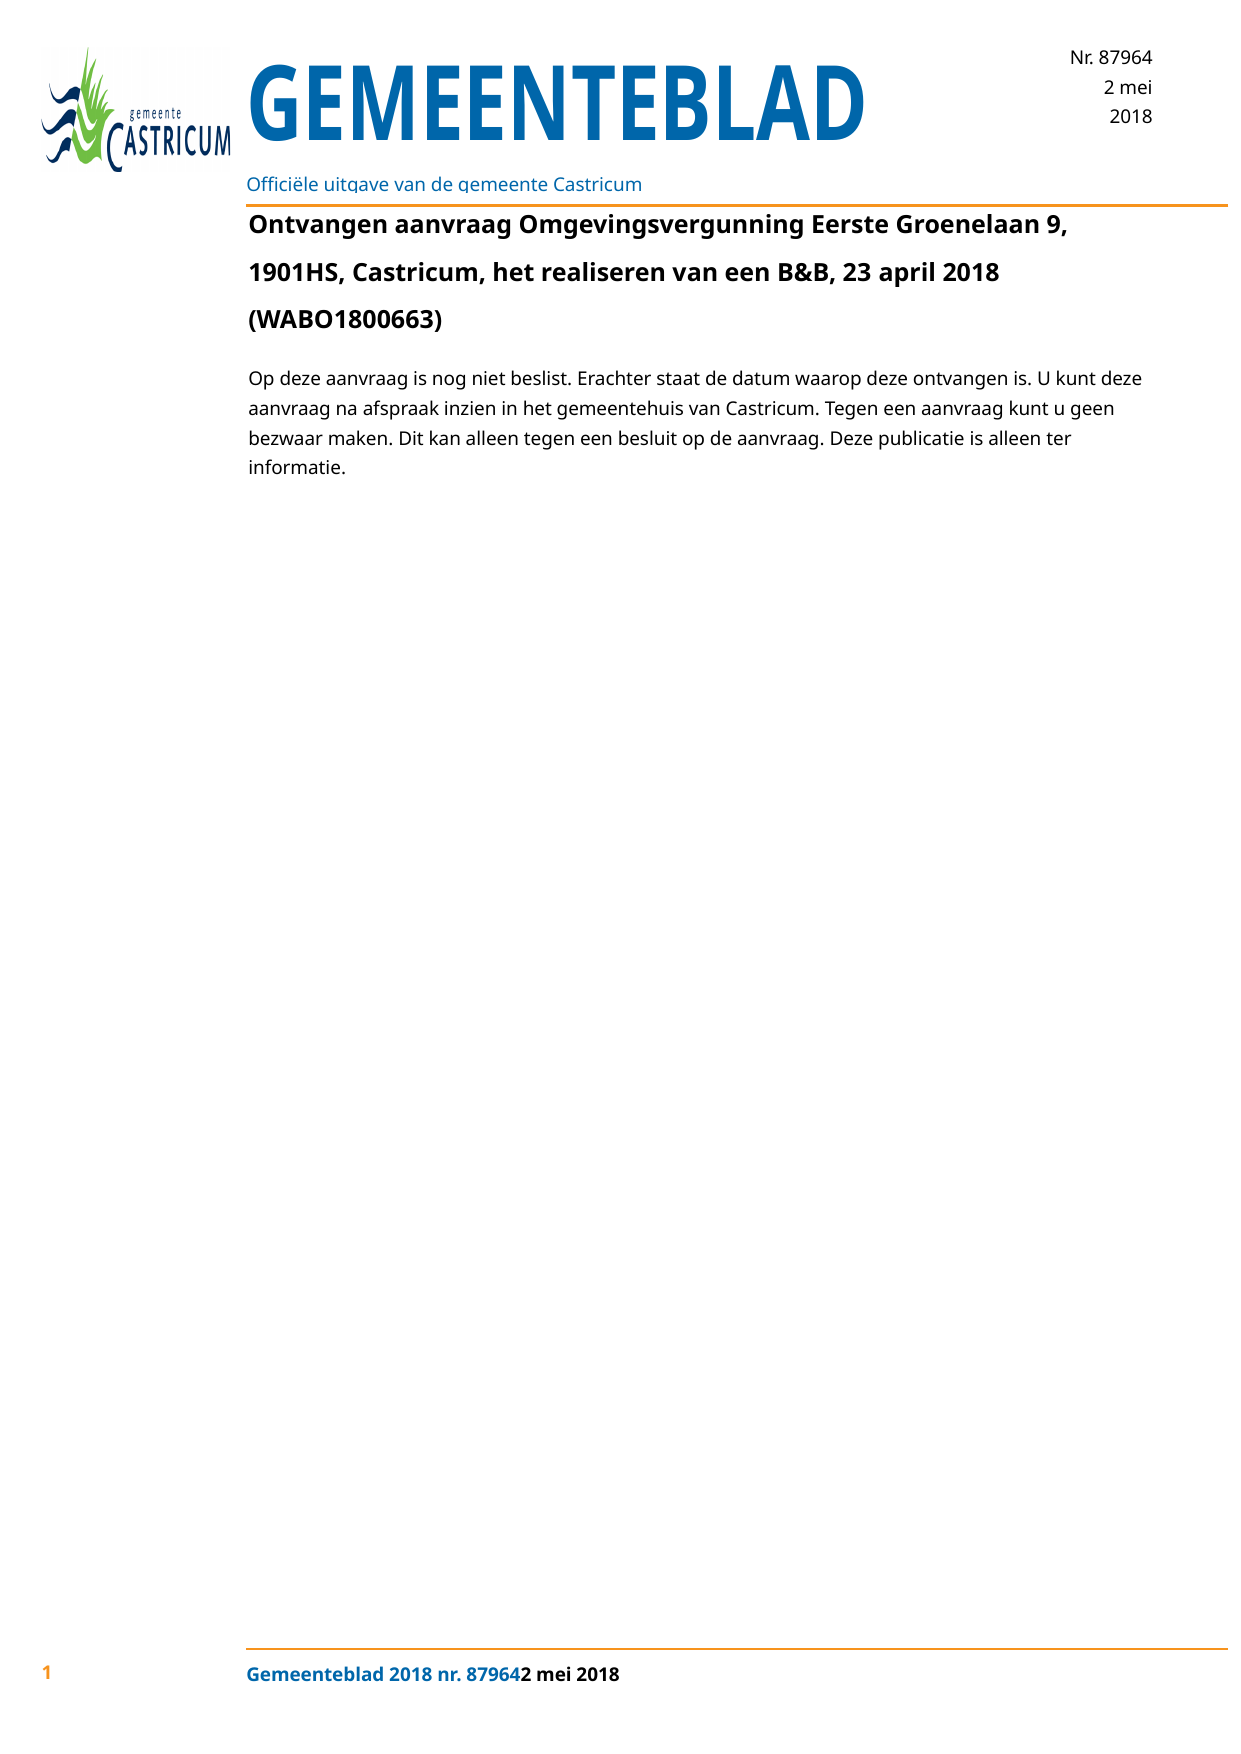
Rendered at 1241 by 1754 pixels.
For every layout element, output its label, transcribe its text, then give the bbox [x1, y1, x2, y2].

text Ontvangen aanvraag Omgevingsvergunning Eerste Groenelaan 9, 1901HS, Castricum, het realiseren van een B&B, 23 april 2018 (WABO1800663) [248, 207, 1152, 336]
picture [41, 47, 231, 172]
text Op deze aanvraag is nog niet beslist. Erachter staat de datum waarop deze ontvangen is. U kunt deze aanvraag na afspraak inzien in het gemeentehuis van Castricum. Tegen een aanvraag kunt u geen bezwaar maken. Dit kan alleen tegen een besluit op de aanvraag. Deze publicatie is alleen ter informatie. [248, 366, 1152, 480]
